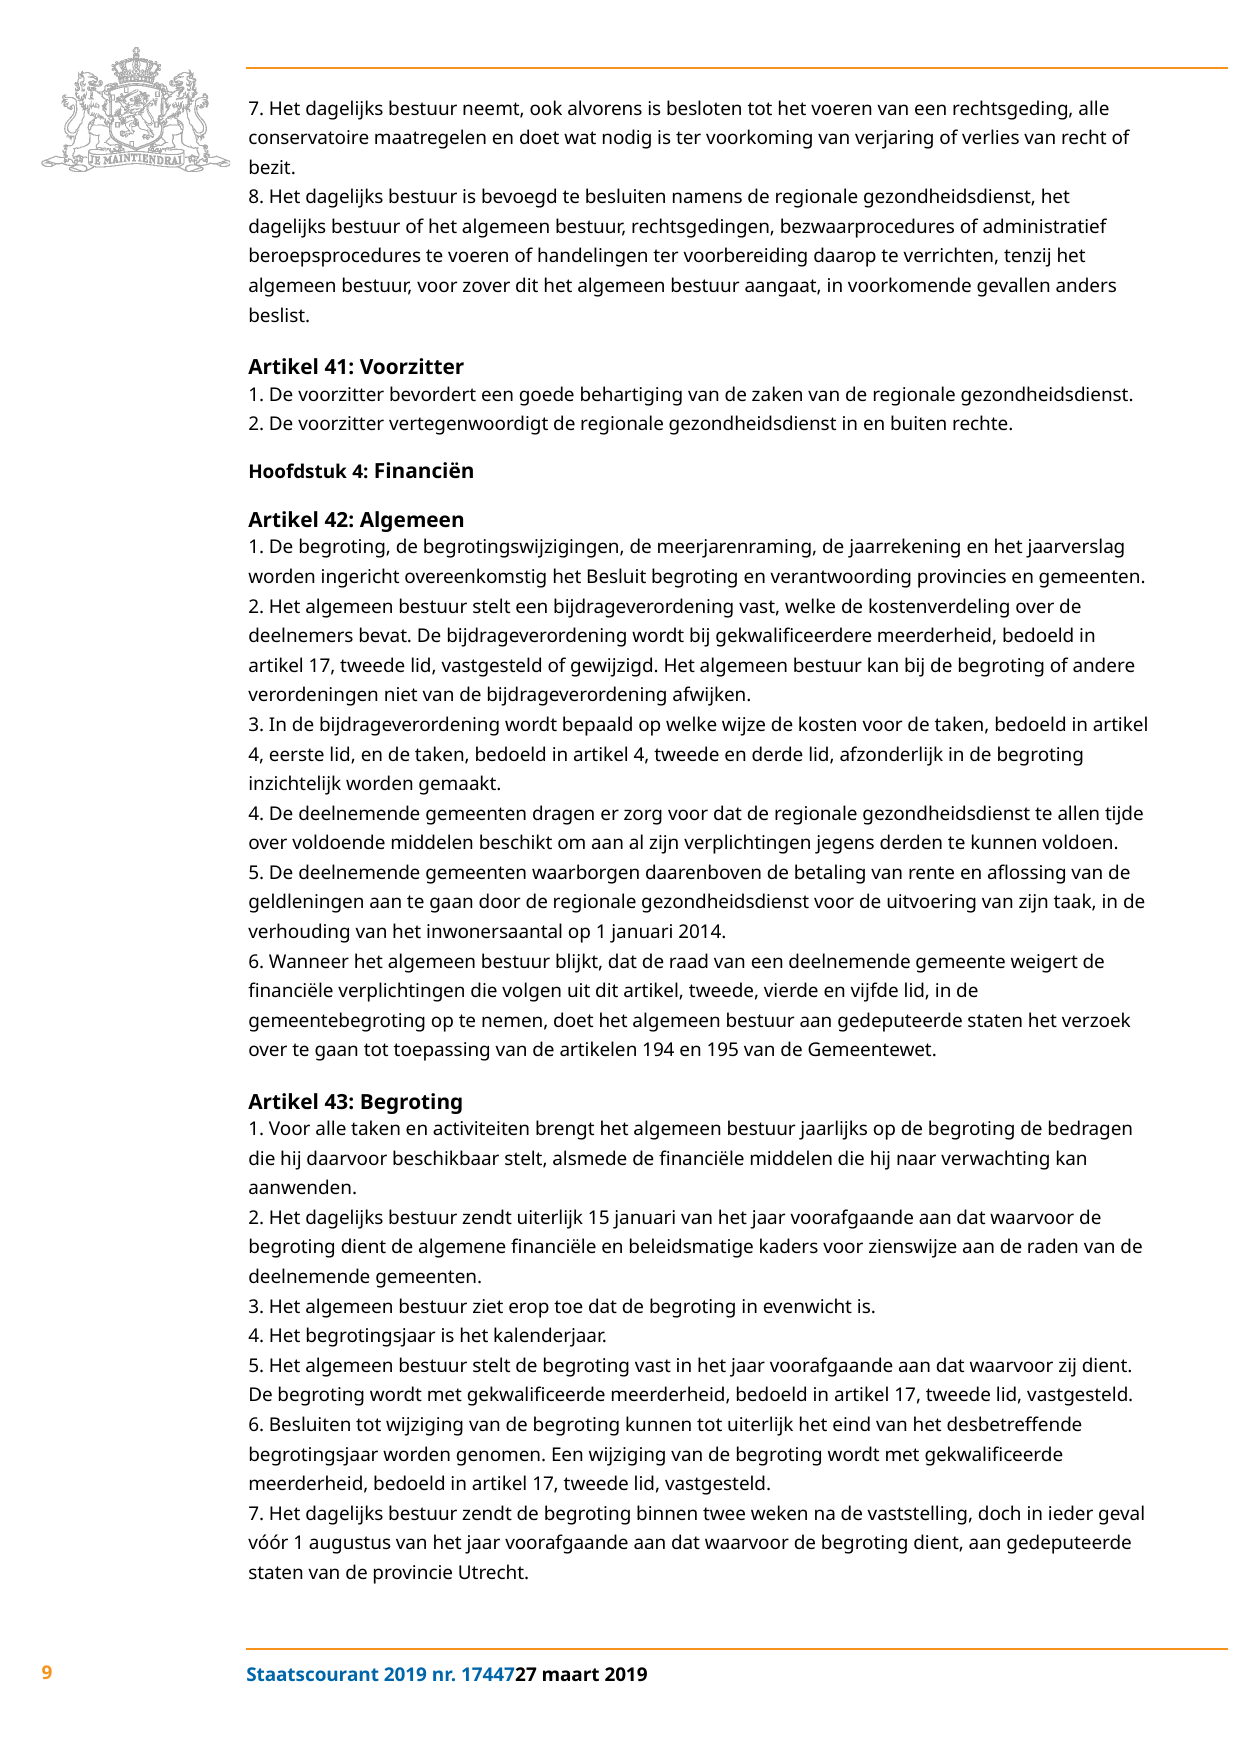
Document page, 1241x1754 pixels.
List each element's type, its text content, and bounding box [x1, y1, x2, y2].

text Artikel 43: Begroting [248, 1087, 1152, 1115]
text 8. Het dagelijks bestuur is bevoegd te besluiten namens de regionale gezondheidsdienst, het dagelijks bestuur of het algemeen bestuur, rechtsgedingen, bezwaarprocedures of administratief beroepsprocedures te voeren of handelingen ter voorbereiding daarop te verrichten, tenzij het algemeen bestuur, voor zover dit het algemeen bestuur aangaat, in voorkomende gevallen anders beslist. [248, 183, 1152, 328]
text 3. In de bijdrageverordening wordt bepaald op welke wijze de kosten voor de taken, bedoeld in artikel 4, eerste lid, en de taken, bedoeld in artikel 4, tweede en derde lid, afzonderlijk in de begroting inzichtelijk worden gemaakt. [248, 711, 1152, 796]
picture [41, 47, 231, 172]
text Hoofdstuk 4: Financiën [248, 456, 1152, 484]
text Artikel 42: Algemeen [248, 505, 1152, 534]
text 1. De voorzitter bevordert een goede behartiging van de zaken van de regionale gezondheidsdienst. [248, 381, 1152, 406]
text 1. Voor alle taken en activiteiten brengt het algemeen bestuur jaarlijks op de begroting de bedragen die hij daarvoor beschikbaar stelt, alsmede de financiële middelen die hij naar verwachting kan aanwenden. [248, 1115, 1152, 1200]
text 7. Het dagelijks bestuur neemt, ook alvorens is besloten tot het voeren van een rechtsgeding, alle conservatoire maatregelen en doet wat nodig is ter voorkoming van verjaring of verlies van recht of bezit. [248, 95, 1152, 180]
text 2. De voorzitter vertegenwoordigt de regionale gezondheidsdienst in en buiten rechte. [248, 410, 1152, 436]
text 6. Besluiten tot wijziging van de begroting kunnen tot uiterlijk het eind van het desbetreffende begrotingsjaar worden genomen. Een wijziging van de begroting wordt met gekwalificeerde meerderheid, bedoeld in artikel 17, tweede lid, vastgesteld. [248, 1411, 1152, 1496]
text 4. De deelnemende gemeenten dragen er zorg voor dat de regionale gezondheidsdienst te allen tijde over voldoende middelen beschikt om aan al zijn verplichtingen jegens derden te kunnen voldoen. [248, 800, 1152, 855]
text 4. Het begrotingsjaar is het kalenderjaar. [248, 1322, 1152, 1348]
text 2. Het dagelijks bestuur zendt uiterlijk 15 januari van het jaar voorafgaande aan dat waarvoor de begroting dient de algemene financiële en beleidsmatige kaders voor zienswijze aan de raden van de deelnemende gemeenten. [248, 1204, 1152, 1289]
text 2. Het algemeen bestuur stelt een bijdrageverordening vast, welke de kostenverdeling over de deelnemers bevat. De bijdrageverordening wordt bij gekwalificeerdere meerderheid, bedoeld in artikel 17, tweede lid, vastgesteld of gewijzigd. Het algemeen bestuur kan bij de begroting of andere verordeningen niet van de bijdrageverordening afwijken. [248, 593, 1152, 707]
text 5. De deelnemende gemeenten waarborgen daarenboven de betaling van rente en aflossing van de geldleningen aan te gaan door de regionale gezondheidsdienst voor de uitvoering van zijn taak, in de verhouding van het inwonersaantal op 1 januari 2014. [248, 859, 1152, 944]
text 6. Wanneer het algemeen bestuur blijkt, dat de raad van een deelnemende gemeente weigert de financiële verplichtingen die volgen uit dit artikel, tweede, vierde en vijfde lid, in de gemeentebegroting op te nemen, doet het algemeen bestuur aan gedeputeerde staten het verzoek over te gaan tot toepassing van de artikelen 194 en 195 van de Gemeentewet. [248, 948, 1152, 1062]
text 1. De begroting, de begrotingswijzigingen, de meerjarenraming, de jaarrekening en het jaarverslag worden ingericht overeenkomstig het Besluit begroting en verantwoording provincies en gemeenten. [248, 534, 1152, 589]
text 7. Het dagelijks bestuur zendt de begroting binnen twee weken na de vaststelling, doch in ieder geval vóór 1 augustus van het jaar voorafgaande aan dat waarvoor de begroting dient, aan gedeputeerde staten van de provincie Utrecht. [248, 1500, 1152, 1585]
text 5. Het algemeen bestuur stelt de begroting vast in het jaar voorafgaande aan dat waarvoor zij dient. De begroting wordt met gekwalificeerde meerderheid, bedoeld in artikel 17, tweede lid, vastgesteld. [248, 1352, 1152, 1407]
text 3. Het algemeen bestuur ziet erop toe dat de begroting in evenwicht is. [248, 1293, 1152, 1319]
text Artikel 41: Voorzitter [248, 352, 1152, 381]
